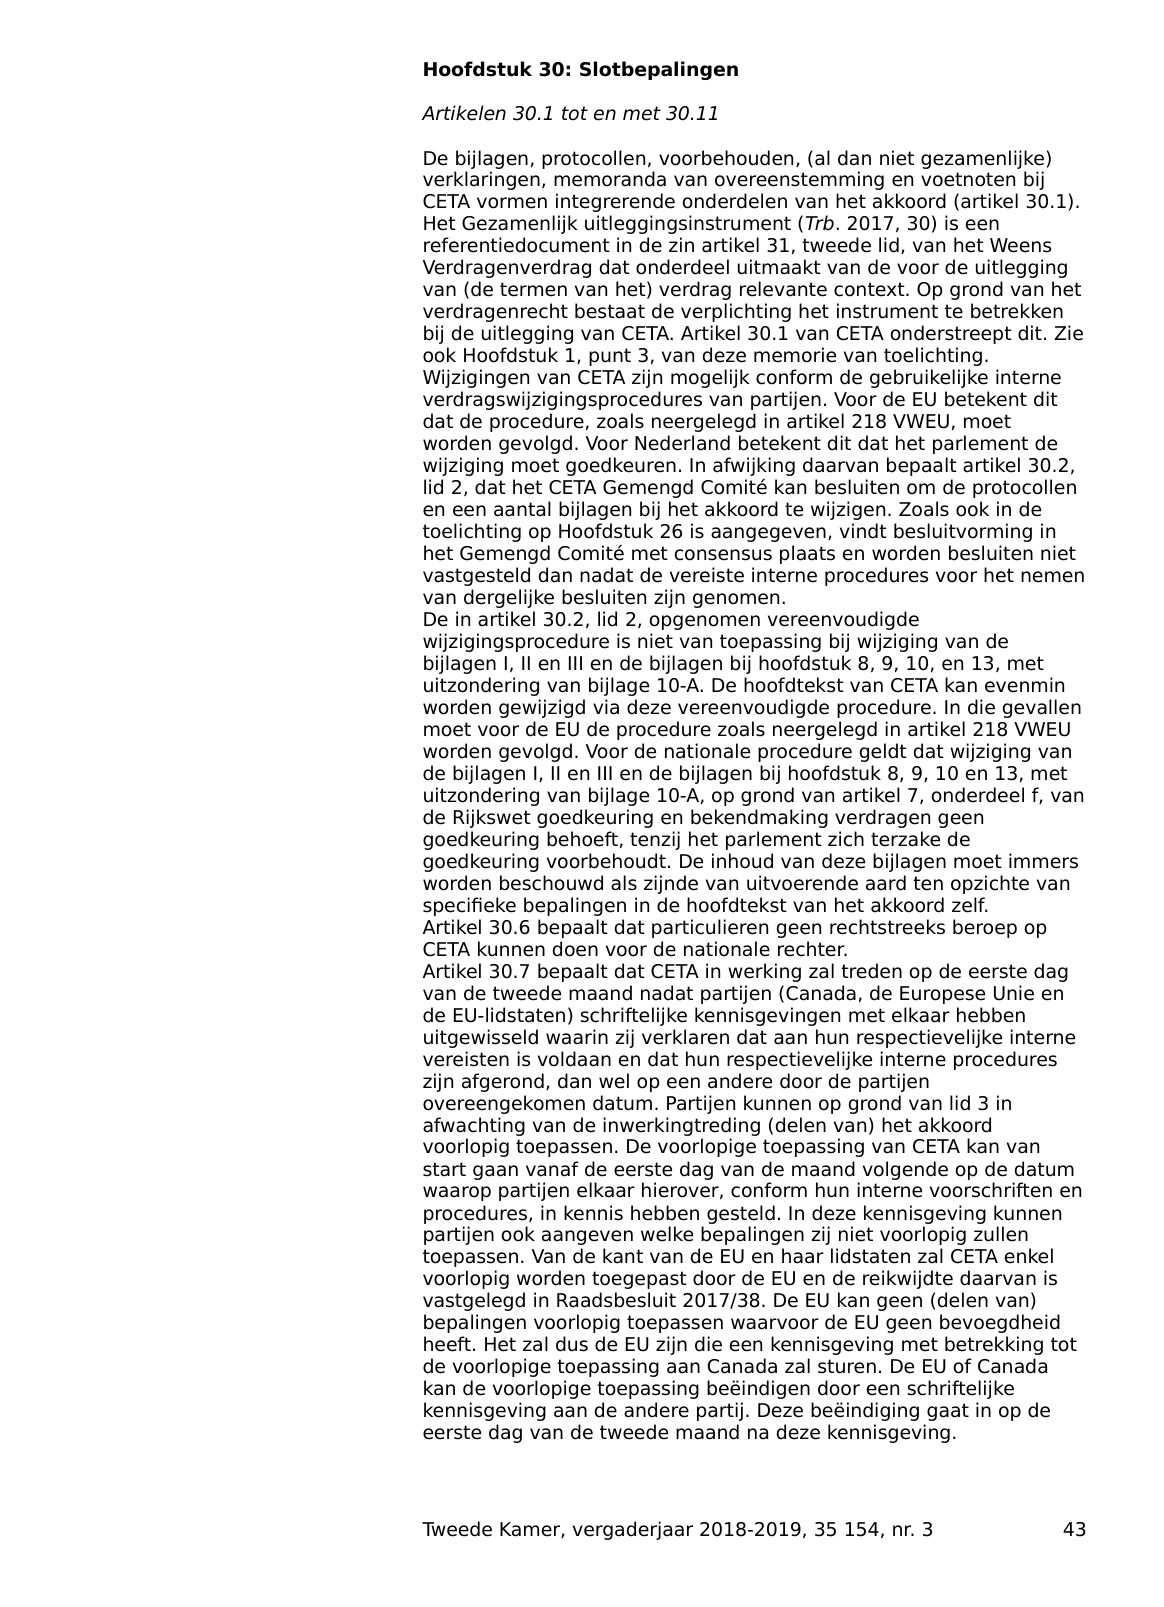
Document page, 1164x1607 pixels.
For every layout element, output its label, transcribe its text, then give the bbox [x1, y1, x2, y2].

text De bijlagen, protocollen, voorbehouden, (al dan niet gezamenlijke) verklaringen, memoranda van overeenstemming en voetnoten bij CETA vormen integrerende onderdelen van het akkoord (artikel 30.1). Het Gezamenlijk uitleggingsinstrument (Trb. 2017, 30) is een referentiedocument in de zin artikel 31, tweede lid, van het Weens Verdragenverdrag dat onderdeel uitmaakt van de voor de uitlegging van (de termen van het) verdrag relevante context. Op grond van het verdragenrecht bestaat de verplichting het instrument te betrekken bij de uitlegging van CETA. Artikel 30.1 van CETA onderstreept dit. Zie ook Hoofdstuk 1, punt 3, van deze memorie van toelichting. [422, 147, 1087, 367]
text Wijzigingen van CETA zijn mogelijk conform de gebruikelijke interne verdragswijzigingsprocedures van partijen. Voor de EU betekent dit dat de procedure, zoals neergelegd in artikel 218 VWEU, moet worden gevolgd. Voor Nederland betekent dit dat het parlement de wijziging moet goedkeuren. In afwijking daarvan bepaalt artikel 30.2, lid 2, dat het CETA Gemengd Comité kan besluiten om de protocollen en een aantal bijlagen bij het akkoord te wijzigen. Zoals ook in de toelichting op Hoofdstuk 26 is aangegeven, vindt besluitvorming in het Gemengd Comité met consensus plaats en worden besluiten niet vastgesteld dan nadat de vereiste interne procedures voor het nemen van dergelijke besluiten zijn genomen. [422, 367, 1087, 609]
subtitle Artikelen 30.1 tot en met 30.11 [422, 103, 1087, 125]
subtitle Hoofdstuk 30: Slotbepalingen [422, 59, 1087, 81]
text De in artikel 30.2, lid 2, opgenomen vereenvoudigde wijzigingsprocedure is niet van toepassing bij wijziging van de bijlagen I, II en III en de bijlagen bij hoofdstuk 8, 9, 10, en 13, met uitzondering van bijlage 10-A. De hoofdtekst van CETA kan evenmin worden gewijzigd via deze vereenvoudigde procedure. In die gevallen moet voor de EU de procedure zoals neergelegd in artikel 218 VWEU worden gevolgd. Voor de nationale procedure geldt dat wijziging van de bijlagen I, II en III en de bijlagen bij hoofdstuk 8, 9, 10 en 13, met uitzondering van bijlage 10-A, op grond van artikel 7, onderdeel f, van de Rijkswet goedkeuring en bekendmaking verdragen geen goedkeuring behoeft, tenzij het parlement zich terzake de goedkeuring voorbehoudt. De inhoud van deze bijlagen moet immers worden beschouwd als zijnde van uitvoerende aard ten opzichte van specifieke bepalingen in de hoofdtekst van het akkoord zelf. [422, 609, 1087, 917]
text Artikel 30.7 bepaalt dat CETA in werking zal treden op de eerste dag van de tweede maand nadat partijen (Canada, de Europese Unie en de EU-lidstaten) schriftelijke kennisgevingen met elkaar hebben uitgewisseld waarin zij verklaren dat aan hun respectievelijke interne vereisten is voldaan en dat hun respectievelijke interne procedures zijn afgerond, dan wel op een andere door de partijen overeengekomen datum. Partijen kunnen op grond van lid 3 in afwachting van de inwerkingtreding (delen van) het akkoord voorlopig toepassen. De voorlopige toepassing van CETA kan van start gaan vanaf de eerste dag van de maand volgende op de datum waarop partijen elkaar hierover, conform hun interne voorschriften en procedures, in kennis hebben gesteld. In deze kennisgeving kunnen partijen ook aangeven welke bepalingen zij niet voorlopig zullen toepassen. Van de kant van de EU en haar lidstaten zal CETA enkel voorlopig worden toegepast door de EU en de reikwijdte daarvan is vastgelegd in Raadsbesluit 2017/38. De EU kan geen (delen van) bepalingen voorlopig toepassen waarvoor de EU geen bevoegdheid heeft. Het zal dus de EU zijn die een kennisgeving met betrekking tot de voorlopige toepassing aan Canada zal sturen. De EU of Canada kan de voorlopige toepassing beëindigen door een schriftelijke kennisgeving aan de andere partij. Deze beëindiging gaat in op de eerste dag van de tweede maand na deze kennisgeving. [422, 961, 1087, 1444]
text Artikel 30.6 bepaalt dat particulieren geen rechtstreeks beroep op CETA kunnen doen voor de nationale rechter. [422, 917, 1087, 961]
